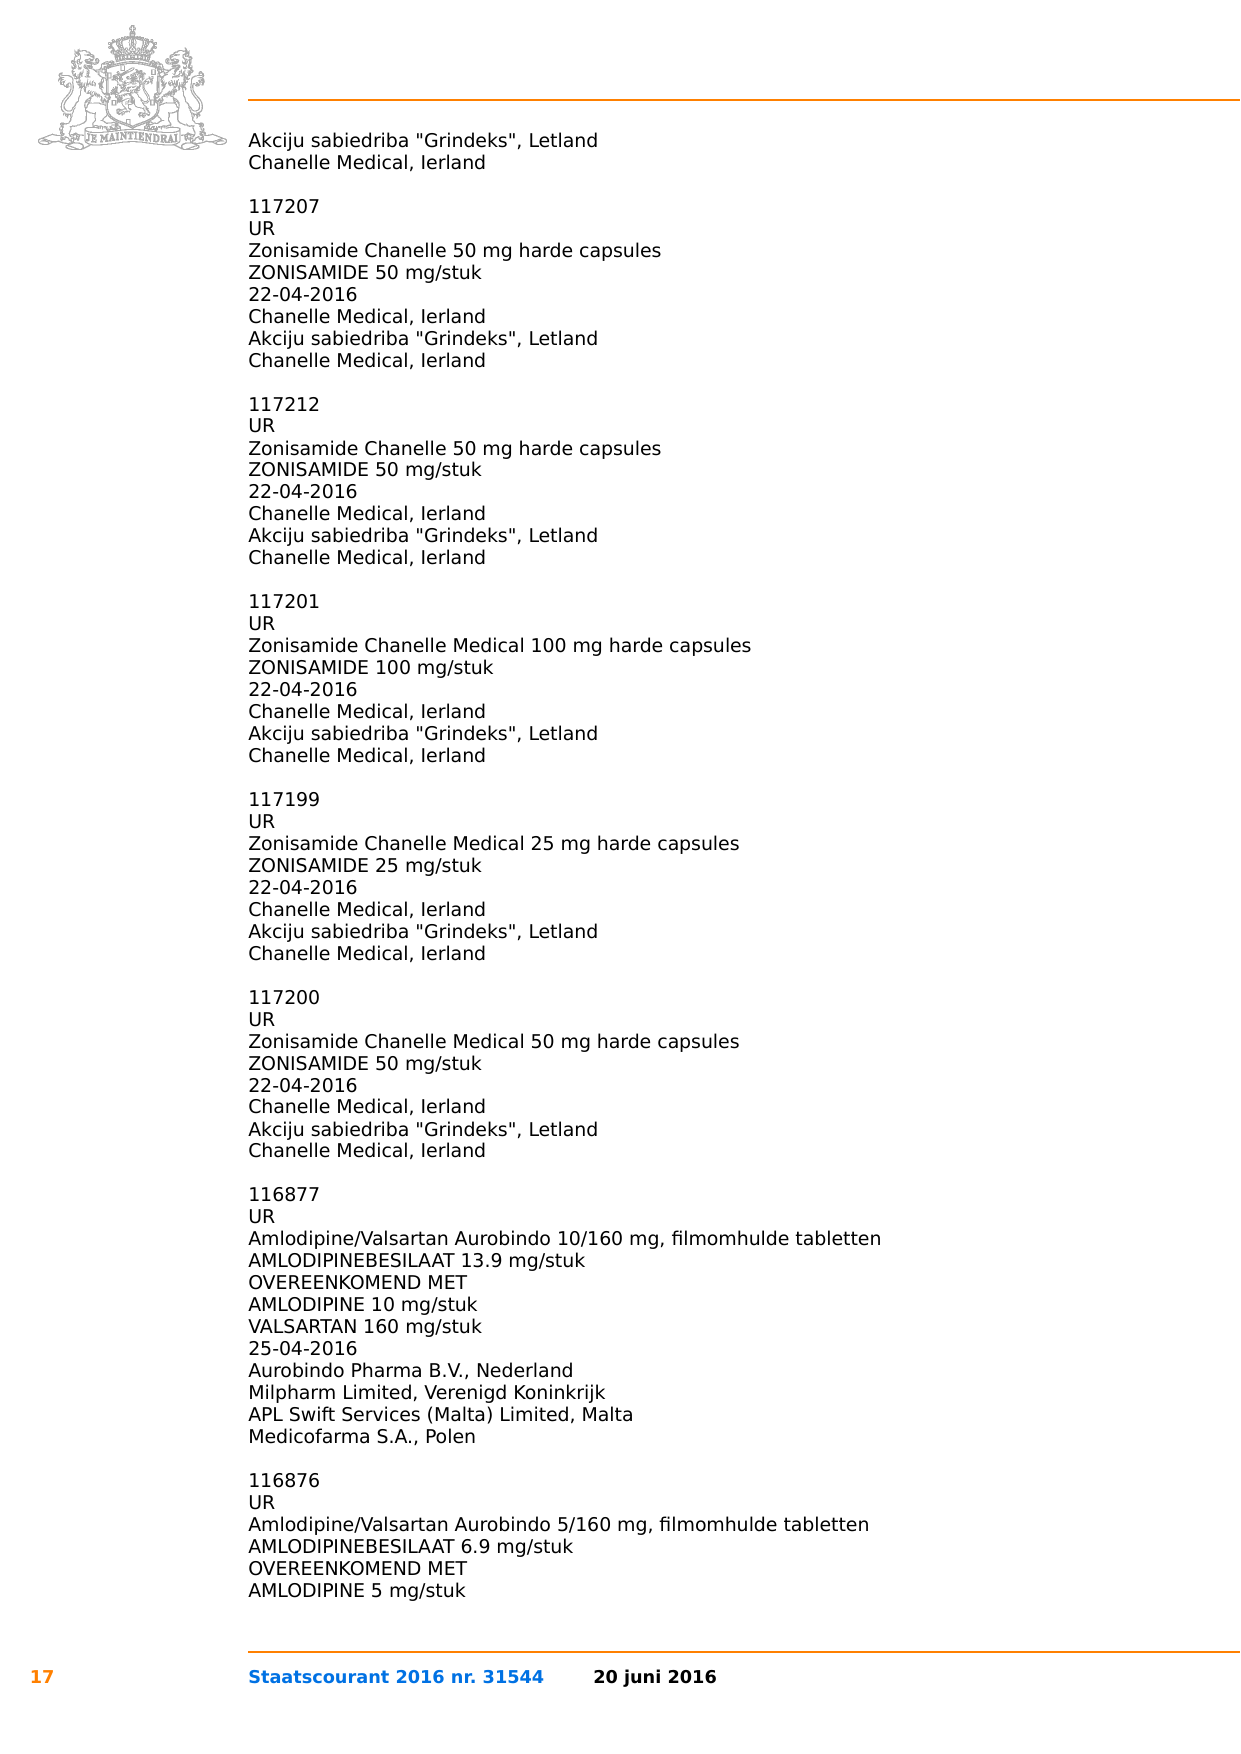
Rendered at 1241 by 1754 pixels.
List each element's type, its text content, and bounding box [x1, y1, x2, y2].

text VALSARTAN 160 mg/stuk [248, 1316, 1163, 1338]
text OVEREENKOMEND MET [248, 1272, 1163, 1294]
text Chanelle Medical, Ierland [248, 943, 1163, 965]
text Akciju sabiedriba "Grindeks", Letland [248, 525, 1163, 547]
text Medicofarma S.A., Polen [248, 1426, 1163, 1448]
text ZONISAMIDE 25 mg/stuk [248, 855, 1163, 877]
text ZONISAMIDE 100 mg/stuk [248, 657, 1163, 679]
text 117199 [248, 789, 1163, 811]
text Chanelle Medical, Ierland [248, 1096, 1163, 1118]
text Akciju sabiedriba "Grindeks", Letland [248, 328, 1163, 349]
text Zonisamide Chanelle 50 mg harde capsules [248, 240, 1163, 262]
text Akciju sabiedriba "Grindeks", Letland [248, 1118, 1163, 1140]
text UR [248, 1492, 1163, 1514]
text Zonisamide Chanelle 50 mg harde capsules [248, 437, 1163, 459]
text Zonisamide Chanelle Medical 25 mg harde capsules [248, 833, 1163, 855]
text 22-04-2016 [248, 877, 1163, 899]
text UR [248, 218, 1163, 240]
text ZONISAMIDE 50 mg/stuk [248, 1052, 1163, 1074]
text Chanelle Medical, Ierland [248, 152, 1163, 174]
text Chanelle Medical, Ierland [248, 701, 1163, 723]
text OVEREENKOMEND MET [248, 1558, 1163, 1580]
text Chanelle Medical, Ierland [248, 547, 1163, 569]
text AMLODIPINE 10 mg/stuk [248, 1294, 1163, 1316]
text UR [248, 811, 1163, 833]
text UR [248, 1008, 1163, 1031]
text 116876 [248, 1470, 1163, 1492]
text 22-04-2016 [248, 1074, 1163, 1096]
text Chanelle Medical, Ierland [248, 1140, 1163, 1162]
text Chanelle Medical, Ierland [248, 745, 1163, 767]
text Amlodipine/Valsartan Aurobindo 10/160 mg, filmomhulde tabletten [248, 1228, 1163, 1250]
text UR [248, 1206, 1163, 1228]
text Chanelle Medical, Ierland [248, 503, 1163, 525]
text 22-04-2016 [248, 481, 1163, 503]
text AMLODIPINE 5 mg/stuk [248, 1580, 1163, 1602]
text Akciju sabiedriba "Grindeks", Letland [248, 723, 1163, 745]
text Amlodipine/Valsartan Aurobindo 5/160 mg, filmomhulde tabletten [248, 1514, 1163, 1536]
text Milpharm Limited, Verenigd Koninkrijk [248, 1382, 1163, 1404]
text AMLODIPINEBESILAAT 13.9 mg/stuk [248, 1250, 1163, 1272]
text 117201 [248, 591, 1163, 613]
text ZONISAMIDE 50 mg/stuk [248, 262, 1163, 284]
text 117212 [248, 393, 1163, 415]
text Zonisamide Chanelle Medical 50 mg harde capsules [248, 1031, 1163, 1052]
text Chanelle Medical, Ierland [248, 349, 1163, 372]
text 117207 [248, 196, 1163, 218]
text Akciju sabiedriba "Grindeks", Letland [248, 921, 1163, 943]
text UR [248, 415, 1163, 437]
text Zonisamide Chanelle Medical 100 mg harde capsules [248, 635, 1163, 657]
text Chanelle Medical, Ierland [248, 306, 1163, 328]
text AMLODIPINEBESILAAT 6.9 mg/stuk [248, 1536, 1163, 1558]
text Aurobindo Pharma B.V., Nederland [248, 1360, 1163, 1382]
text 22-04-2016 [248, 284, 1163, 306]
text Chanelle Medical, Ierland [248, 899, 1163, 921]
picture [38, 25, 227, 150]
text 22-04-2016 [248, 679, 1163, 701]
text 25-04-2016 [248, 1338, 1163, 1360]
text Akciju sabiedriba "Grindeks", Letland [248, 130, 1163, 152]
text APL Swift Services (Malta) Limited, Malta [248, 1404, 1163, 1426]
text ZONISAMIDE 50 mg/stuk [248, 459, 1163, 481]
text 117200 [248, 987, 1163, 1008]
text 116877 [248, 1184, 1163, 1206]
text UR [248, 613, 1163, 635]
